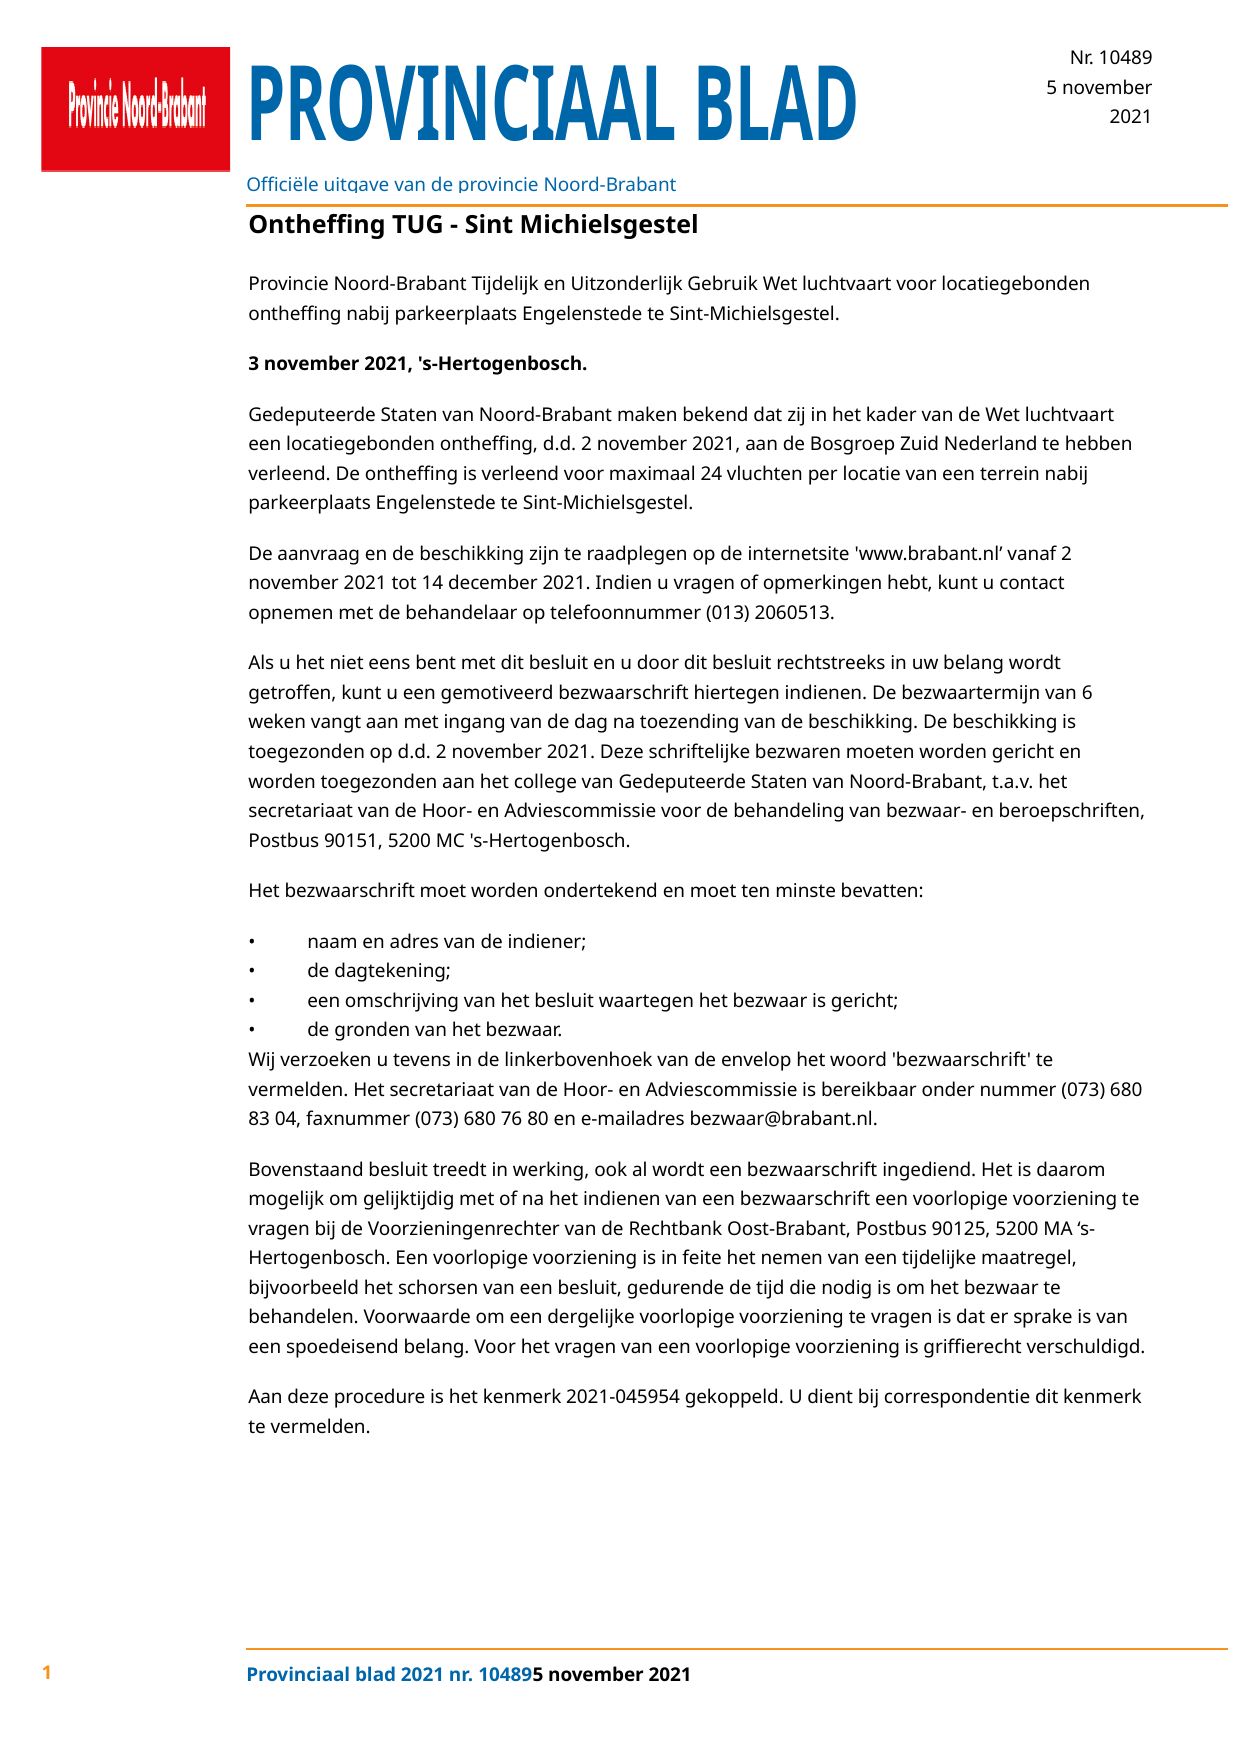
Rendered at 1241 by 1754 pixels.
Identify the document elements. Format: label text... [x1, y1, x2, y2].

text 3 november 2021, 's-Hertogenbosch. [248, 350, 1152, 376]
text Provincie Noord-Brabant Tijdelijk en Uitzonderlijk Gebruik Wet luchtvaart voor locatiegebonden ontheffing nabij parkeerplaats Engelenstede te Sint-Michielsgestel. [248, 270, 1152, 326]
list de dagtekening; [248, 957, 1152, 983]
list naam en adres van de indiener; [248, 928, 1152, 953]
text Wij verzoeken u tevens in de linkerbovenhoek van de envelop het woord 'bezwaarschrift' te vermelden. Het secretariaat van de Hoor- en Adviescommissie is bereikbaar onder nummer (073) 680 83 04, faxnummer (073) 680 76 80 en e-mailadres bezwaar@brabant.nl. [248, 1046, 1152, 1131]
text Bovenstaand besluit treedt in werking, ook al wordt een bezwaarschrift ingediend. Het is daarom mogelijk om gelijktijdig met of na het indienen van een bezwaarschrift een voorlopige voorziening te vragen bij de Voorzieningenrechter van de Rechtbank Oost-Brabant, Postbus 90125, 5200 MA ‘s-Hertogenbosch. Een voorlopige voorziening is in feite het nemen van een tijdelijke maatregel, bijvoorbeeld het schorsen van een besluit, gedurende de tijd die nodig is om het bezwaar te behandelen. Voorwaarde om een dergelijke voorlopige voorziening te vragen is dat er sprake is van een spoedeisend belang. Voor het vragen van een voorlopige voorziening is griffierecht verschuldigd. [248, 1156, 1152, 1359]
text Het bezwaarschrift moet worden ondertekend en moet ten minste bevatten: [248, 877, 1152, 903]
picture [41, 47, 231, 172]
text Gedeputeerde Staten van Noord-Brabant maken bekend dat zij in het kader van de Wet luchtvaart een locatiegebonden ontheffing, d.d. 2 november 2021, aan de Bosgroep Zuid Nederland te hebben verleend. De ontheffing is verleend voor maximaal 24 vluchten per locatie van een terrein nabij parkeerplaats Engelenstede te Sint-Michielsgestel. [248, 401, 1152, 515]
text Aan deze procedure is het kenmerk 2021-045954 gekoppeld. U dient bij correspondentie dit kenmerk te vermelden. [248, 1384, 1152, 1439]
list een omschrijving van het besluit waartegen het bezwaar is gericht; [248, 987, 1152, 1013]
list de gronden van het bezwaar. [248, 1017, 1152, 1042]
text Als u het niet eens bent met dit besluit en u door dit besluit rechtstreeks in uw belang wordt getroffen, kunt u een gemotiveerd bezwaarschrift hiertegen indienen. De bezwaartermijn van 6 weken vangt aan met ingang van de dag na toezending van de beschikking. De beschikking is toegezonden op d.d. 2 november 2021. Deze schriftelijke bezwaren moeten worden gericht en worden toegezonden aan het college van Gedeputeerde Staten van Noord-Brabant, t.a.v. het secretariaat van de Hoor- en Adviescommissie voor de behandeling van bezwaar- en beroepschriften, Postbus 90151, 5200 MC 's-Hertogenbosch. [248, 649, 1152, 853]
text De aanvraag en de beschikking zijn te raadplegen op de internetsite 'www.brabant.nl’ vanaf 2 november 2021 tot 14 december 2021. Indien u vragen of opmerkingen hebt, kunt u contact opnemen met de behandelaar op telefoonnummer (013) 2060513. [248, 540, 1152, 625]
text Ontheffing TUG - Sint Michielsgestel [248, 207, 1152, 241]
